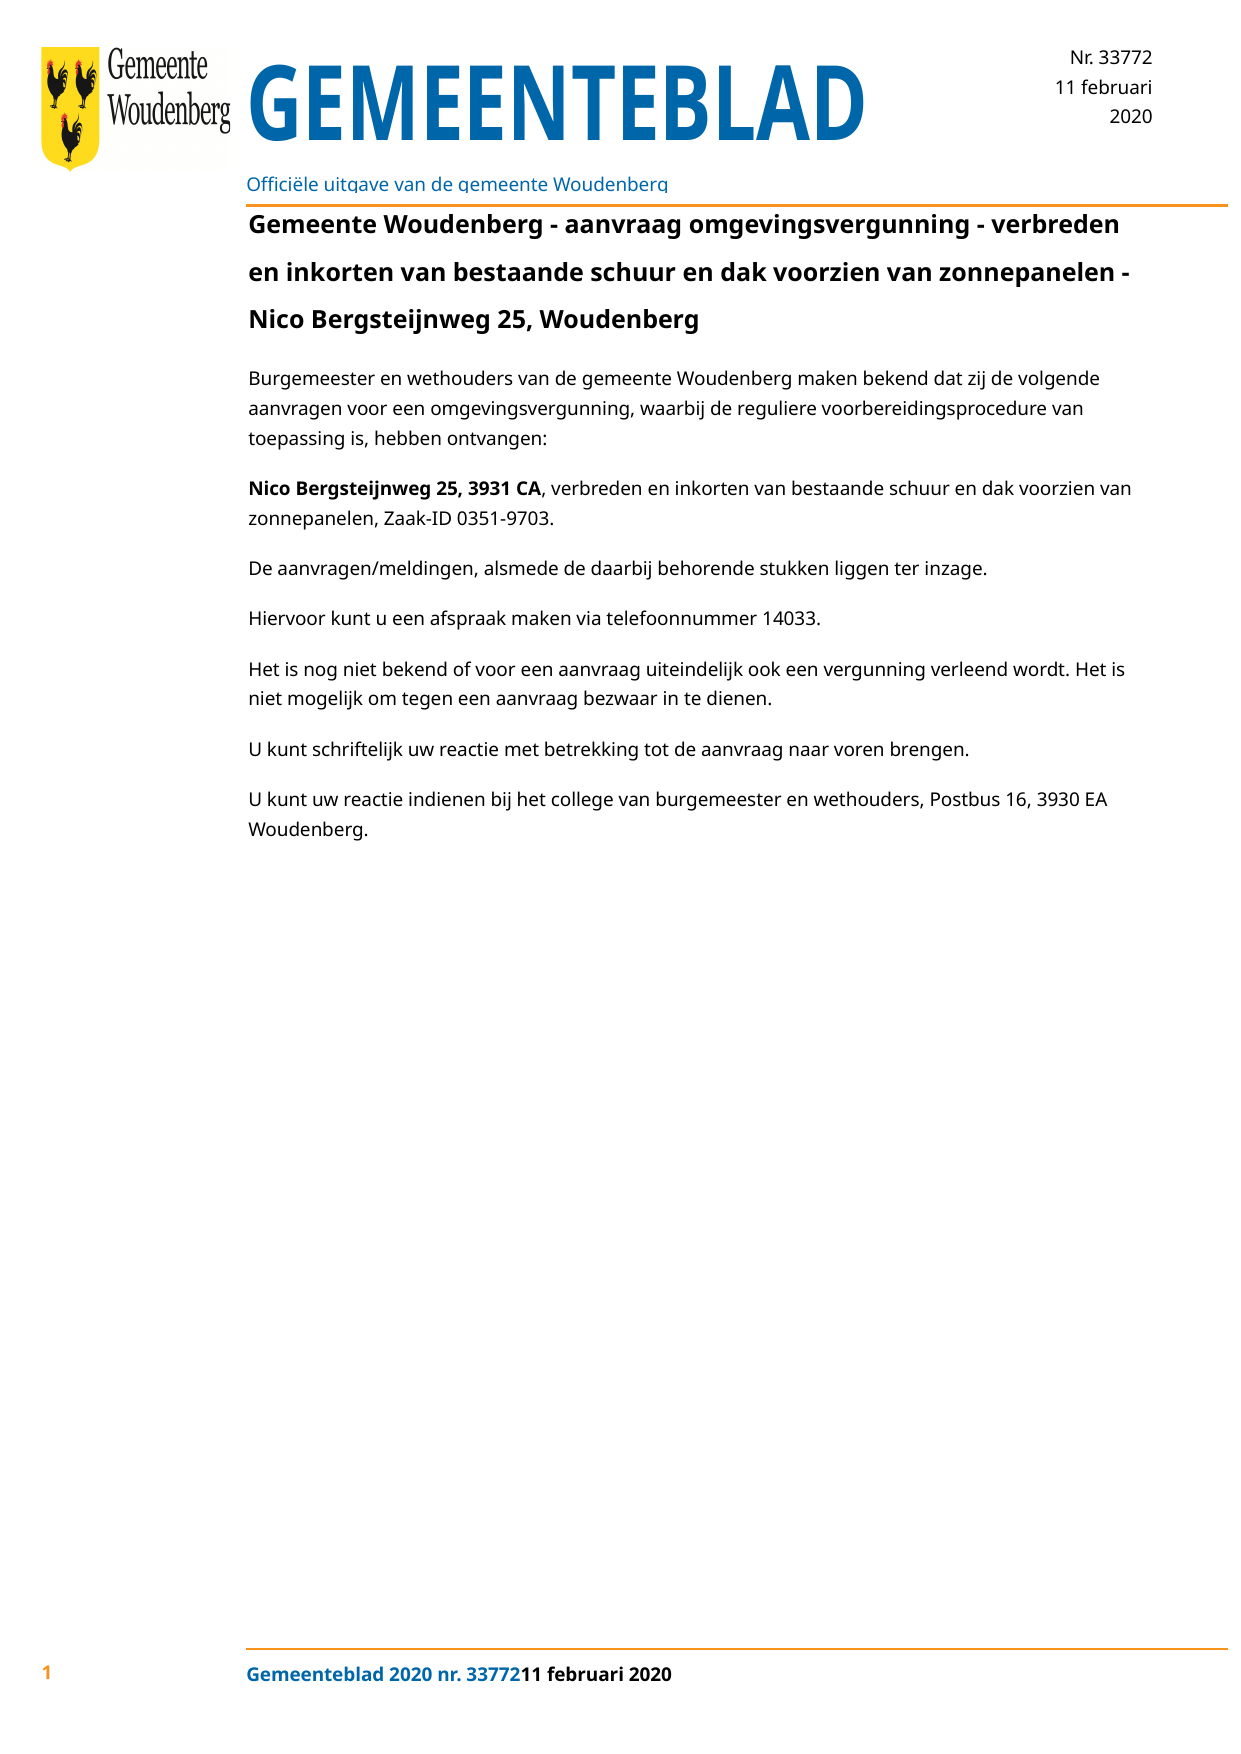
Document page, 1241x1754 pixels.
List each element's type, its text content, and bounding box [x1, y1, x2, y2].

text U kunt schriftelijk uw reactie met betrekking tot de aanvraag naar voren brengen. [248, 736, 1152, 762]
text Gemeente Woudenberg - aanvraag omgevingsvergunning - verbreden en inkorten van bestaande schuur en dak voorzien van zonnepanelen - Nico Bergsteijnweg 25, Woudenberg [248, 207, 1152, 336]
text Nico Bergsteijnweg 25, 3931 CA, verbreden en inkorten van bestaande schuur en dak voorzien van zonnepanelen, Zaak-ID 0351-9703. [248, 475, 1152, 530]
text Hiervoor kunt u een afspraak maken via telefoonnummer 14033. [248, 606, 1152, 631]
picture [41, 47, 231, 172]
text Het is nog niet bekend of voor een aanvraag uiteindelijk ook een vergunning verleend wordt. Het is niet mogelijk om tegen een aanvraag bezwaar in te dienen. [248, 656, 1152, 711]
text De aanvragen/meldingen, alsmede de daarbij behorende stukken liggen ter inzage. [248, 555, 1152, 581]
text Burgemeester en wethouders van de gemeente Woudenberg maken bekend dat zij de volgende aanvragen voor een omgevingsvergunning, waarbij de reguliere voorbereidingsprocedure van toepassing is, hebben ontvangen: [248, 366, 1152, 450]
text U kunt uw reactie indienen bij het college van burgemeester en wethouders, Postbus 16, 3930 EA Woudenberg. [248, 786, 1152, 842]
